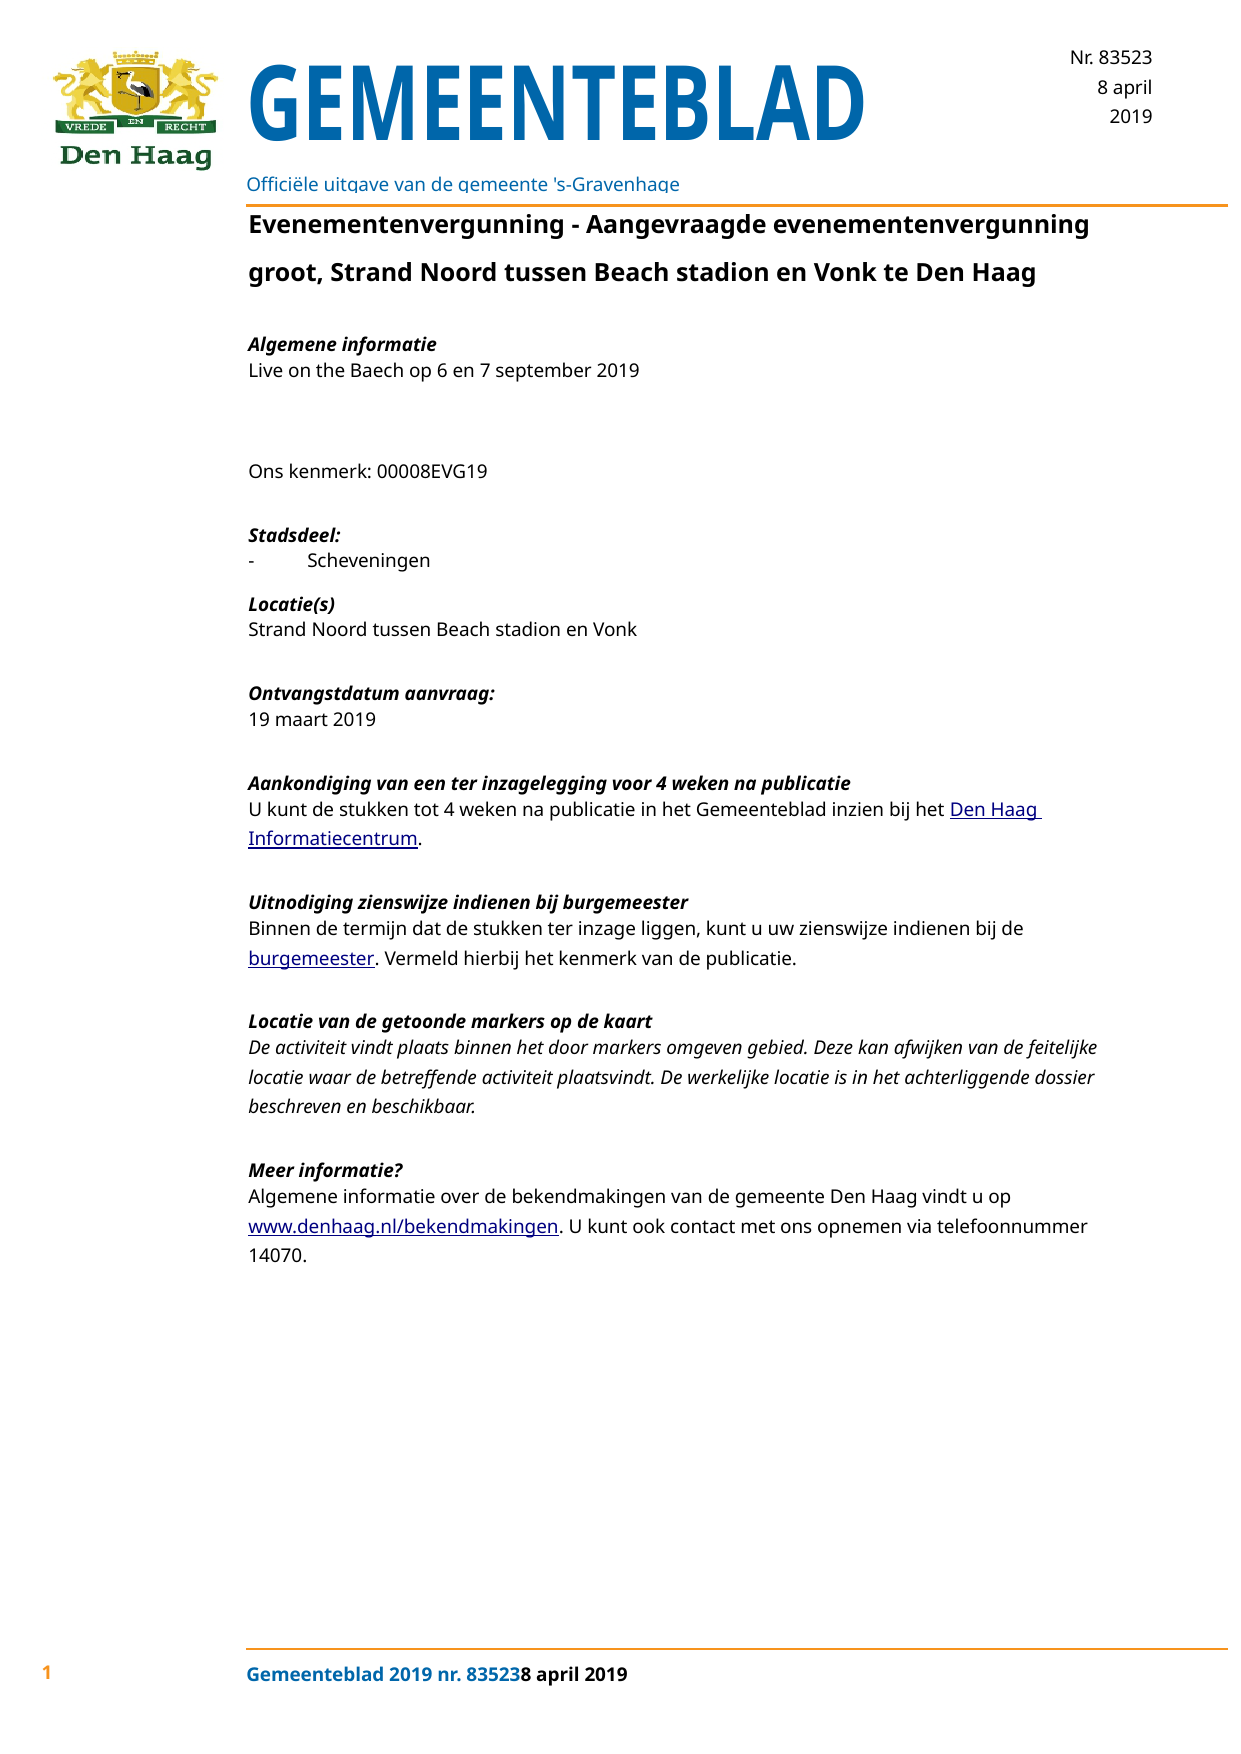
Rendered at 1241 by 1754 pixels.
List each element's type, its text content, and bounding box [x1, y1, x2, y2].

picture [41, 47, 231, 172]
text Binnen de termijn dat de stukken ter inzage liggen, kunt u uw zienswijze indienen bij de burgemeester. Vermeld hierbij het kenmerk van de publicatie. [248, 915, 1152, 971]
text Uitnodiging zienswijze indienen bij burgemeester [248, 889, 1152, 915]
text Meer informatie? [248, 1158, 1152, 1183]
list Scheveningen [248, 548, 1152, 573]
text Ons kenmerk: 00008EVG19 [248, 458, 1152, 484]
text Locatie(s) [248, 591, 1152, 617]
text Locatie van de getoonde markers op de kaart [248, 1009, 1152, 1034]
text Live on the Baech op 6 en 7 september 2019 [248, 357, 1152, 383]
text Evenementenvergunning - Aangevraagde evenementenvergunning groot, Strand Noord tussen Beach stadion en Vonk te Den Haag [248, 207, 1152, 288]
text Algemene informatie over de bekendmakingen van de gemeente Den Haag vindt u op www.denhaag.nl/bekendmakingen. U kunt ook contact met ons opnemen via telefoonnummer 14070. [248, 1183, 1152, 1268]
text Algemene informatie [248, 331, 1152, 357]
text Ontvangstdatum aanvraag: [248, 681, 1152, 706]
text U kunt de stukken tot 4 weken na publicatie in het Gemeenteblad inzien bij het Den Haag Informatiecentrum. [248, 796, 1152, 851]
text Aankondiging van een ter inzagelegging voor 4 weken na publicatie [248, 770, 1152, 796]
text Strand Noord tussen Beach stadion en Vonk [248, 617, 1152, 642]
text De activiteit vindt plaats binnen het door markers omgeven gebied. Deze kan afwijken van de feitelijke locatie waar de betreffende activiteit plaatsvindt. De werkelijke locatie is in het achterliggende dossier beschreven en beschikbaar. [248, 1034, 1152, 1119]
text 19 maart 2019 [248, 706, 1152, 732]
text Stadsdeel: [248, 522, 1152, 548]
